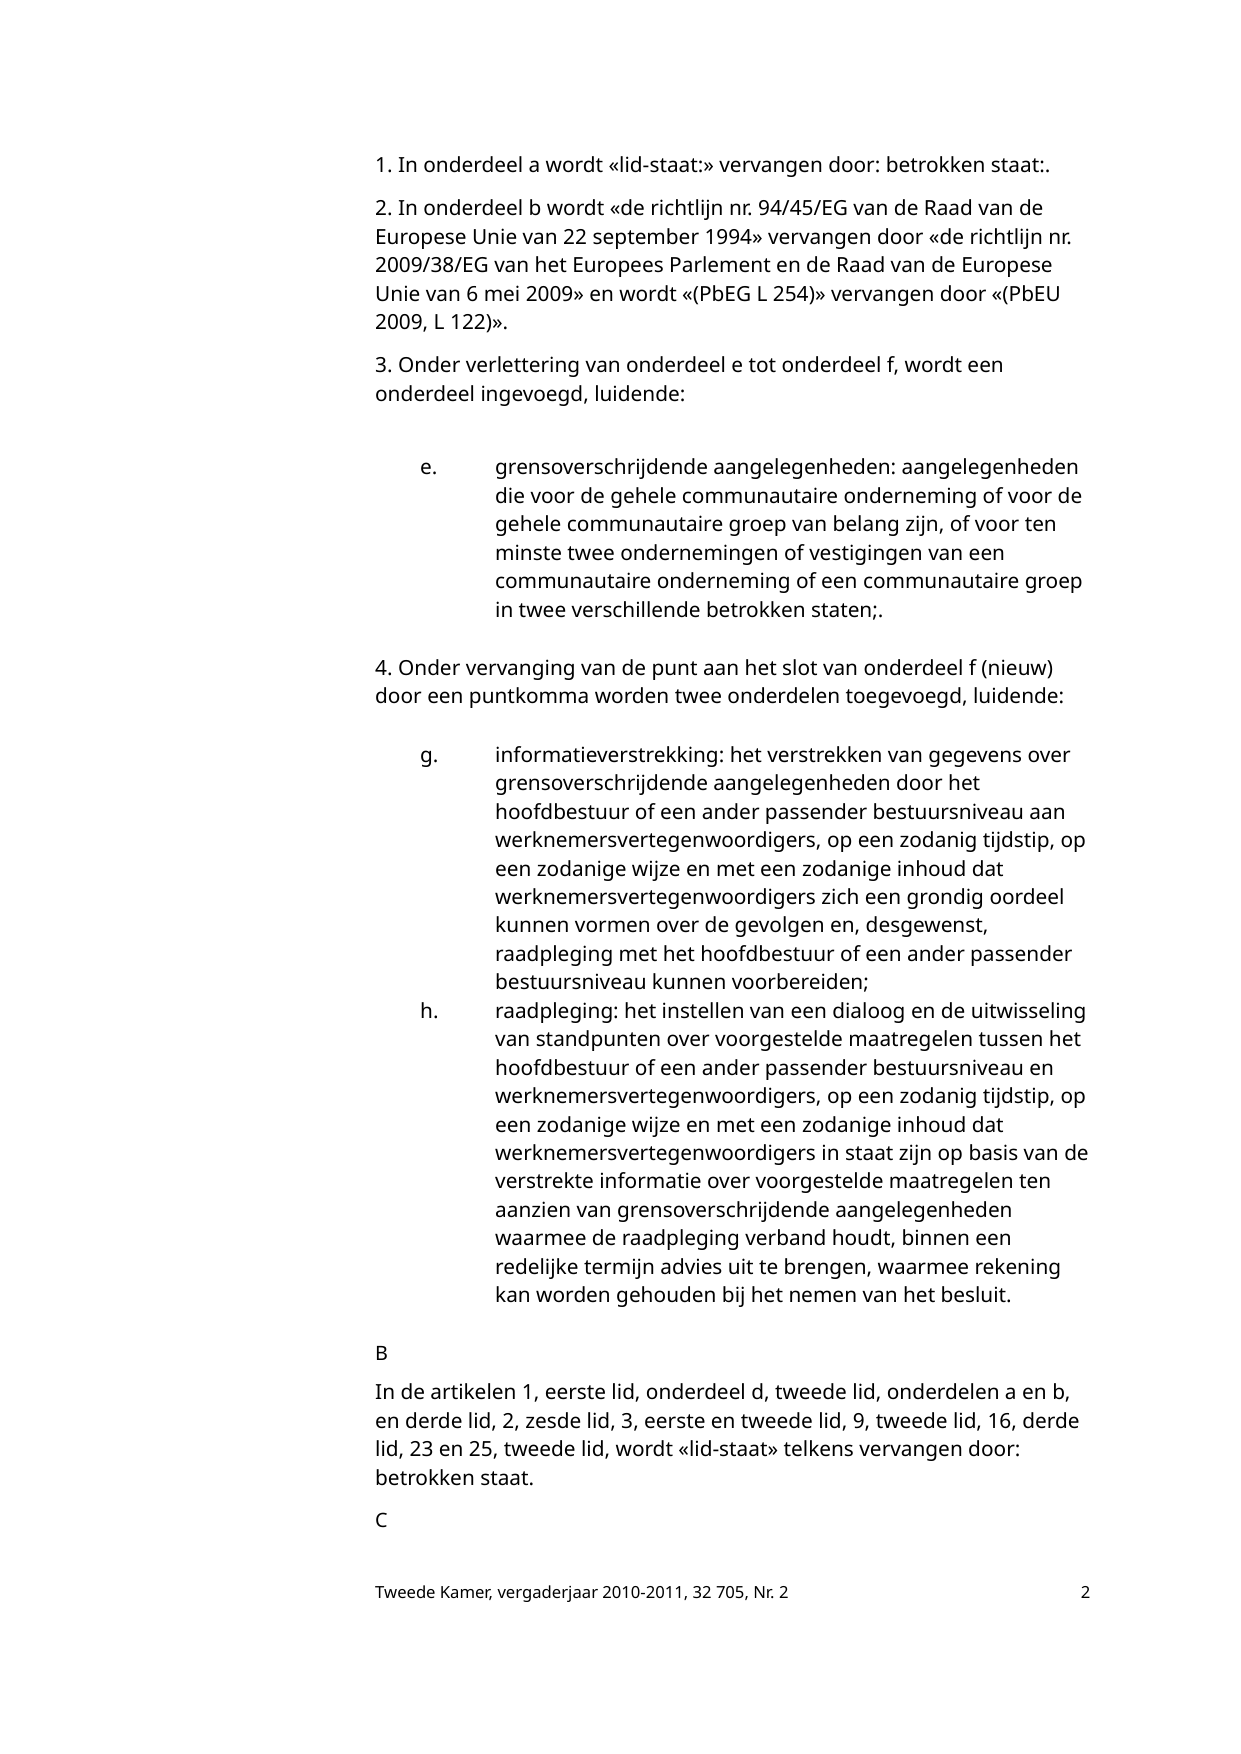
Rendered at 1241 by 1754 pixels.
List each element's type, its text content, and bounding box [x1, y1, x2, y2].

text In de artikelen 1, eerste lid, onderdeel d, tweede lid, onderdelen a en b, en derde lid, 2, zesde lid, 3, eerste en tweede lid, 9, tweede lid, 16, derde lid, 23 en 25, tweede lid, wordt «lid-staat» telkens vervangen door: betrokken staat. [375, 1377, 1090, 1491]
text C [375, 1506, 1090, 1533]
list raadpleging: het instellen van een dialoog en de uitwisseling van standpunten over voorgestelde maatregelen tussen het hoofdbestuur of een ander passender bestuursniveau en werknemersvertegenwoordigers, op een zodanig tijdstip, op een zodanige wijze en met een zodanige inhoud dat werknemersvertegenwoordigers in staat zijn op basis van de verstrekte informatie over voorgestelde maatregelen ten aanzien van grensoverschrijdende aangelegenheden waarmee de raadpleging verband houdt, binnen een redelijke termijn advies uit te brengen, waarmee rekening kan worden gehouden bij het nemen van het besluit. [420, 996, 1090, 1309]
list grensoverschrijdende aangelegenheden: aangelegenheden die voor de gehele communautaire onderneming of voor de gehele communautaire groep van belang zijn, of voor ten minste twee ondernemingen of vestigingen van een communautaire onderneming of een communautaire groep in twee verschillende betrokken staten;. [420, 452, 1090, 623]
text 3. Onder verlettering van onderdeel e tot onderdeel f, wordt een onderdeel ingevoegd, luidende: [375, 351, 1090, 407]
list informatieverstrekking: het verstrekken van gegevens over grensoverschrijdende aangelegenheden door het hoofdbestuur of een ander passender bestuursniveau aan werknemersvertegenwoordigers, op een zodanig tijdstip, op een zodanige wijze en met een zodanige inhoud dat werknemersvertegenwoordigers zich een grondig oordeel kunnen vormen over de gevolgen en, desgewenst, raadpleging met het hoofdbestuur of een ander passender bestuursniveau kunnen voorbereiden; [420, 740, 1090, 996]
text 4. Onder vervanging van de punt aan het slot van onderdeel f (nieuw) door een puntkomma worden twee onderdelen toegevoegd, luidende: [375, 653, 1090, 710]
text 1. In onderdeel a wordt «lid-staat:» vervangen door: betrokken staat:. [375, 150, 1090, 178]
text 2. In onderdeel b wordt «de richtlijn nr. 94/45/EG van de Raad van de Europese Unie van 22 september 1994» vervangen door «de richtlijn nr. 2009/38/EG van het Europees Parlement en de Raad van de Europese Unie van 6 mei 2009» en wordt «(PbEG L 254)» vervangen door «(PbEU 2009, L 122)». [375, 193, 1090, 336]
text B [375, 1339, 1090, 1366]
